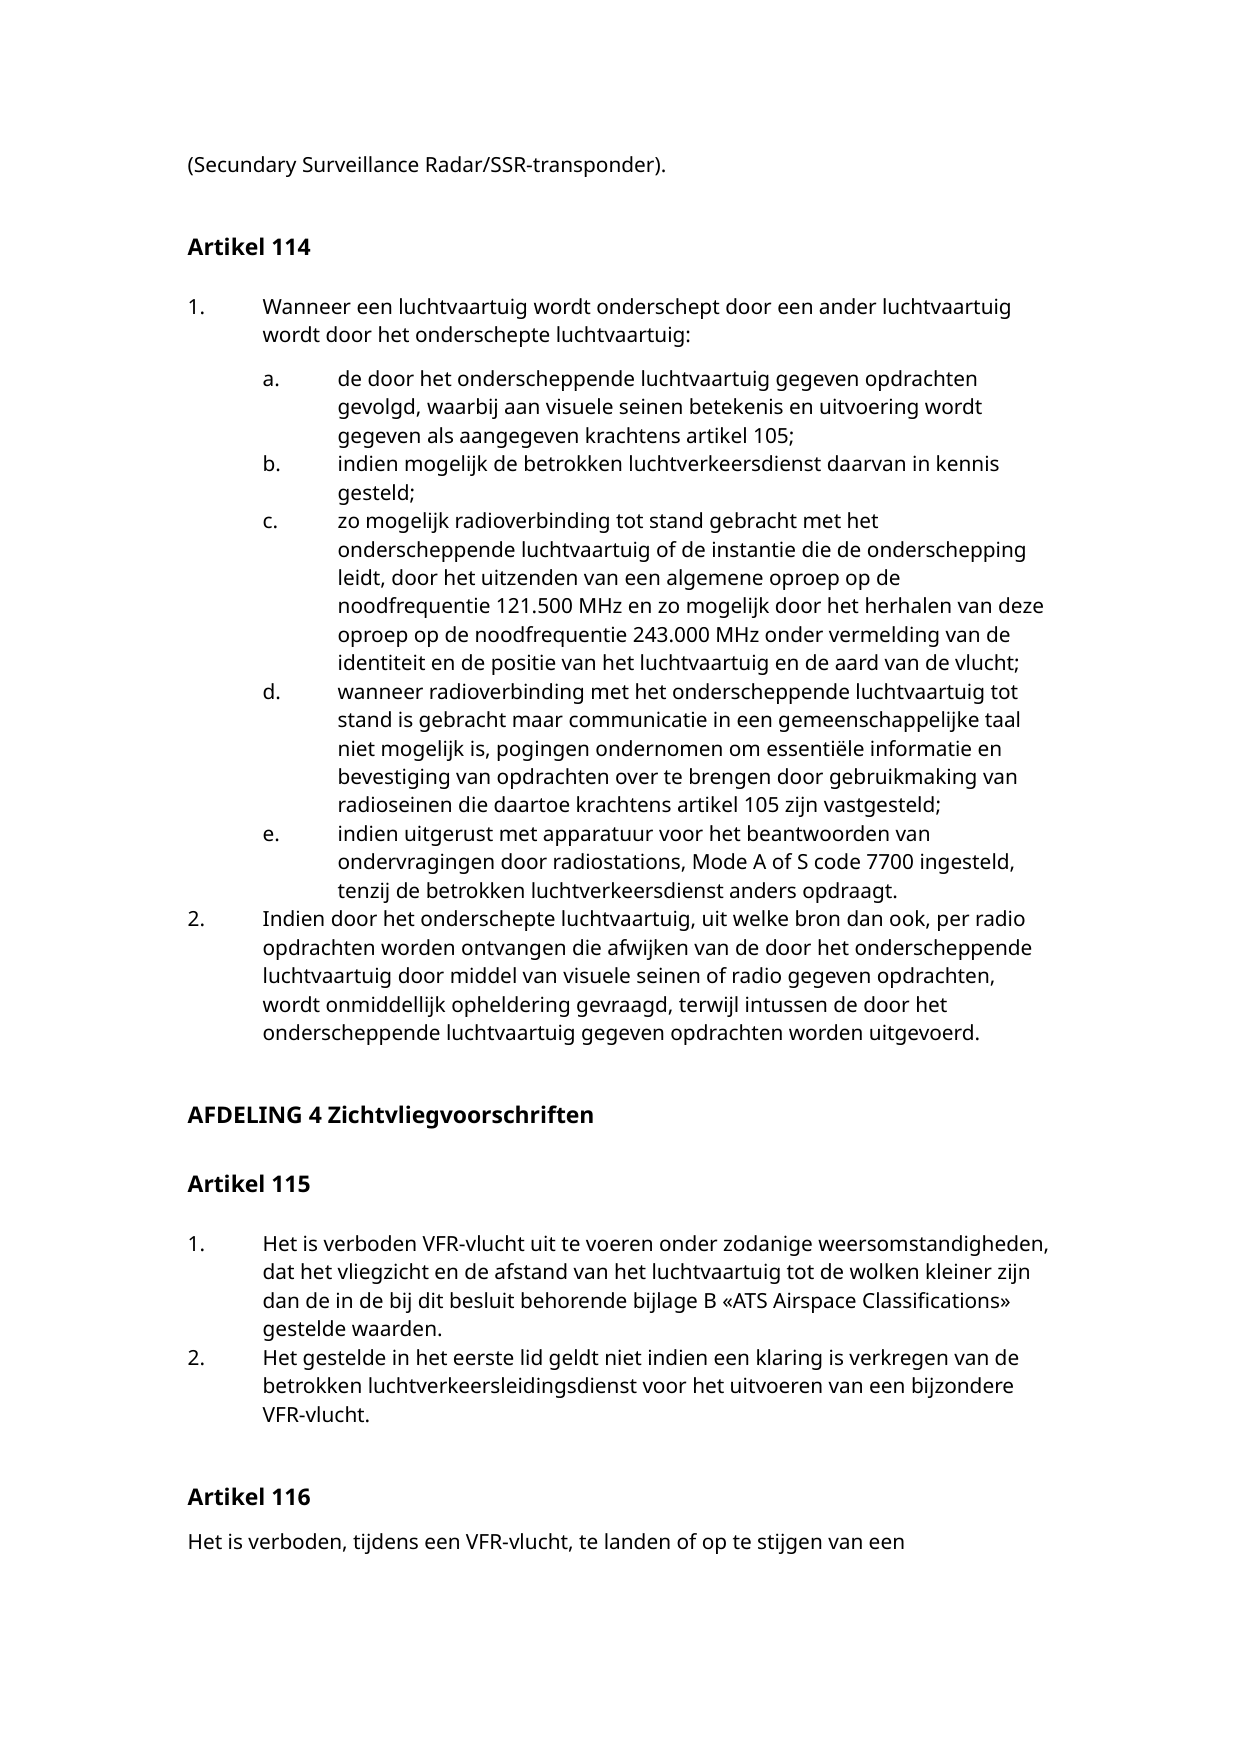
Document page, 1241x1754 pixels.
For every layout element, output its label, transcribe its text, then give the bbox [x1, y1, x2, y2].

list Het gestelde in het eerste lid geldt niet indien een klaring is verkregen van de betrokken luchtverkeersleidingsdienst voor het uitvoeren van een bijzondere VFR-vlucht. [187, 1343, 1053, 1428]
text (Secundary Surveillance Radar/SSR-transponder). [187, 150, 1053, 178]
list de door het onderscheppende luchtvaartuig gegeven opdrachten gevolgd, waarbij aan visuele seinen betekenis en uitvoering wordt gegeven als aangegeven krachtens artikel 105; [262, 364, 1053, 449]
list zo mogelijk radioverbinding tot stand gebracht met het onderscheppende luchtvaartuig of de instantie die de onderschepping leidt, door het uitzenden van een algemene oproep op de noodfrequentie 121.500 MHz en zo mogelijk door het herhalen van deze oproep op de noodfrequentie 243.000 MHz onder vermelding van de identiteit en de positie van het luchtvaartuig en de aard van de vlucht; [262, 506, 1053, 677]
list indien uitgerust met apparatuur voor het beantwoorden van ondervragingen door radiostations, Mode A of S code 7700 ingesteld, tenzij de betrokken luchtverkeersdienst anders opdraagt. [262, 819, 1053, 904]
subtitle Artikel 116 [187, 1481, 1053, 1512]
list Het is verboden VFR-vlucht uit te voeren onder zodanige weersomstandigheden, dat het vliegzicht en de afstand van het luchtvaartuig tot de wolken kleiner zijn dan de in de bij dit besluit behorende bijlage B «ATS Airspace Classifications» gestelde waarden. [187, 1229, 1053, 1343]
text Het is verboden, tijdens een VFR-vlucht, te landen of op te stijgen van een [187, 1527, 1053, 1555]
list Indien door het onderschepte luchtvaartuig, uit welke bron dan ook, per radio opdrachten worden ontvangen die afwijken van de door het onderscheppende luchtvaartuig door middel van visuele seinen of radio gegeven opdrachten, wordt onmiddellijk opheldering gevraagd, terwijl intussen de door het onderscheppende luchtvaartuig gegeven opdrachten worden uitgevoerd. [187, 904, 1053, 1047]
subtitle Artikel 114 [187, 231, 1053, 262]
list wanneer radioverbinding met het onderscheppende luchtvaartuig tot stand is gebracht maar communicatie in een gemeenschappelijke taal niet mogelijk is, pogingen ondernomen om essentiële informatie en bevestiging van opdrachten over te brengen door gebruikmaking van radioseinen die daartoe krachtens artikel 105 zijn vastgesteld; [262, 677, 1053, 819]
list Wanneer een luchtvaartuig wordt onderschept door een ander luchtvaartuig wordt door het onderschepte luchtvaartuig: [187, 292, 1053, 349]
subtitle Artikel 115 [187, 1168, 1053, 1199]
subtitle AFDELING 4 Zichtvliegvoorschriften [187, 1099, 1053, 1130]
list indien mogelijk de betrokken luchtverkeersdienst daarvan in kennis gesteld; [262, 449, 1053, 506]
